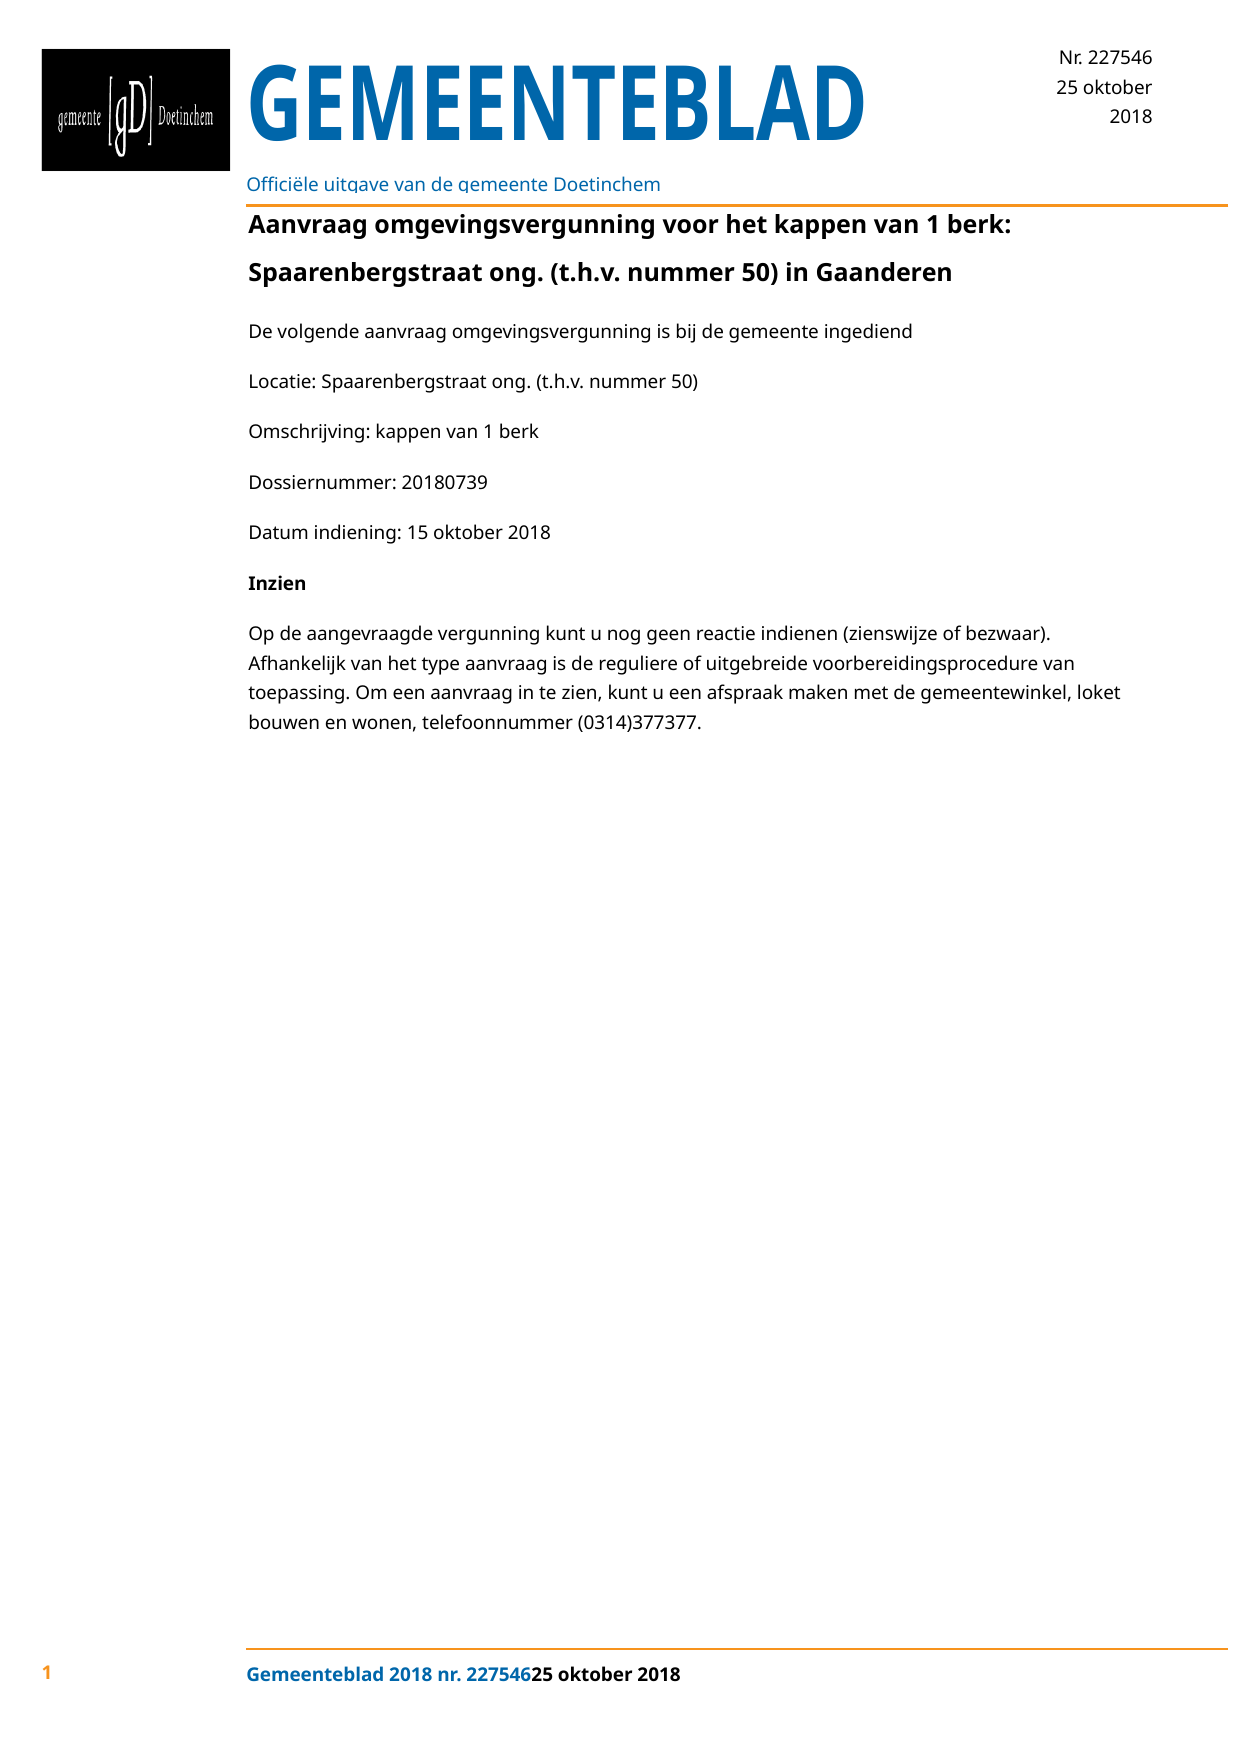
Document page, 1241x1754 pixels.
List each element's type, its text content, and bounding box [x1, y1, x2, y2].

text Locatie: Spaarenbergstraat ong. (t.h.v. nummer 50) [248, 368, 1152, 394]
text De volgende aanvraag omgevingsvergunning is bij de gemeente ingediend [248, 318, 1152, 344]
text Datum indiening: 15 oktober 2018 [248, 519, 1152, 545]
text Omschrijving: kappen van 1 berk [248, 419, 1152, 444]
text Aanvraag omgevingsvergunning voor het kappen van 1 berk: Spaarenbergstraat ong. (t.h.v. nummer 50) in Gaanderen [248, 207, 1152, 288]
text Dossiernummer: 20180739 [248, 469, 1152, 495]
picture [41, 47, 231, 172]
text Op de aangevraagde vergunning kunt u nog geen reactie indienen (zienswijze of bezwaar). Afhankelijk van het type aanvraag is de reguliere of uitgebreide voorbereidingsprocedure van toepassing. Om een aanvraag in te zien, kunt u een afspraak maken met de gemeentewinkel, loket bouwen en wonen, telefoonnummer (0314)377377. [248, 620, 1152, 735]
text Inzien [248, 570, 1152, 596]
